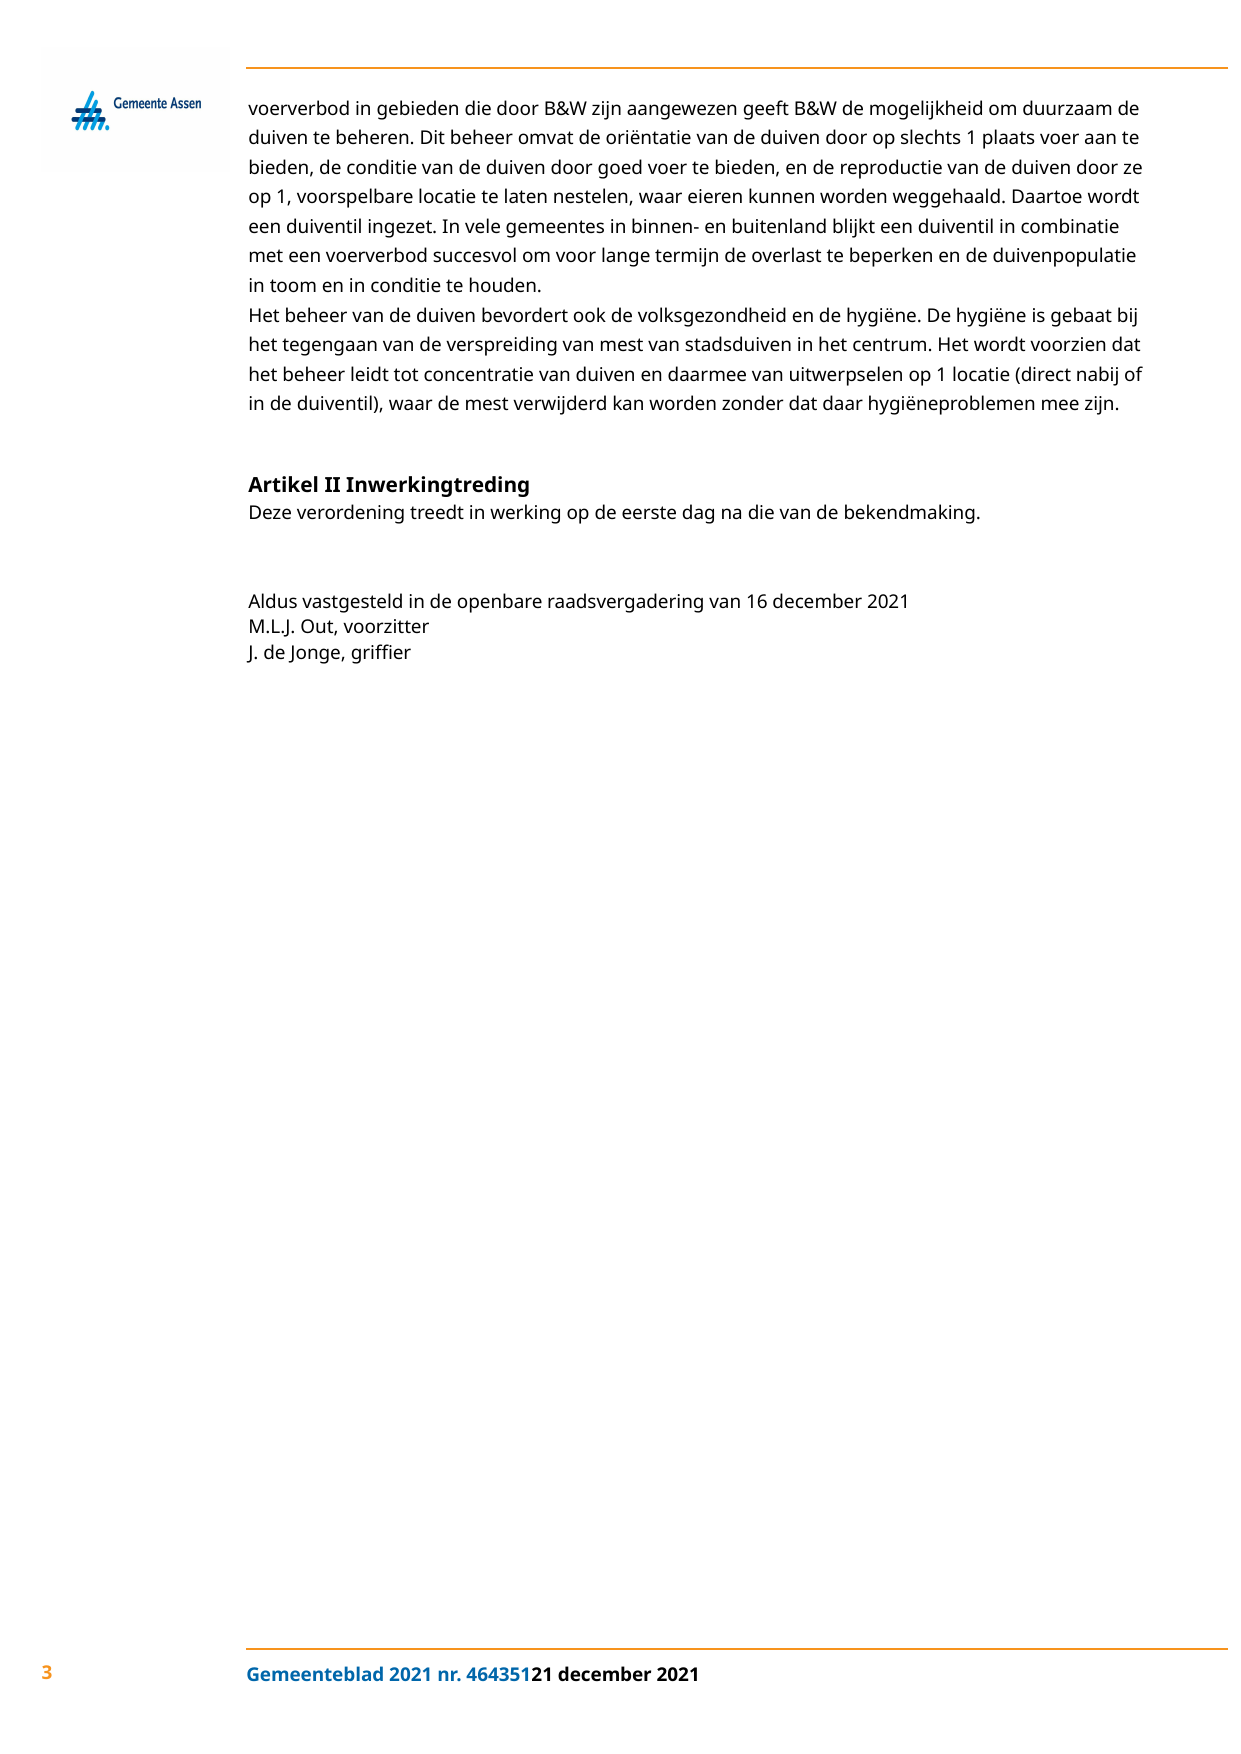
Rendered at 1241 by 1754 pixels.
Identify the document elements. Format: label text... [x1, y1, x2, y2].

text Aldus vastgesteld in de openbare raadsvergadering van 16 december 2021 [248, 588, 1152, 613]
picture [41, 47, 231, 172]
text Deze verordening treedt in werking op de eerste dag na die van de bekendmaking. [248, 499, 1152, 525]
text M.L.J. Out, voorzitter [248, 613, 1152, 639]
text Artikel II Inwerkingtreding [248, 471, 1152, 499]
text voerverbod in gebieden die door B&W zijn aangewezen geeft B&W de mogelijkheid om duurzaam de duiven te beheren. Dit beheer omvat de oriëntatie van de duiven door op slechts 1 plaats voer aan te bieden, de conditie van de duiven door goed voer te bieden, en de reproductie van de duiven door ze op 1, voorspelbare locatie te laten nestelen, waar eieren kunnen worden weggehaald. Daartoe wordt een duiventil ingezet. In vele gemeentes in binnen- en buitenland blijkt een duiventil in combinatie met een voerverbod succesvol om voor lange termijn de overlast te beperken en de duivenpopulatie in toom en in conditie te houden. [248, 95, 1152, 298]
text Het beheer van de duiven bevordert ook de volksgezondheid en de hygiëne. De hygiëne is gebaat bij het tegengaan van de verspreiding van mest van stadsduiven in het centrum. Het wordt voorzien dat het beheer leidt tot concentratie van duiven en daarmee van uitwerpselen op 1 locatie (direct nabij of in de duiventil), waar de mest verwijderd kan worden zonder dat daar hygiëneproblemen mee zijn. [248, 302, 1152, 416]
text J. de Jonge, griffier [248, 639, 1152, 665]
